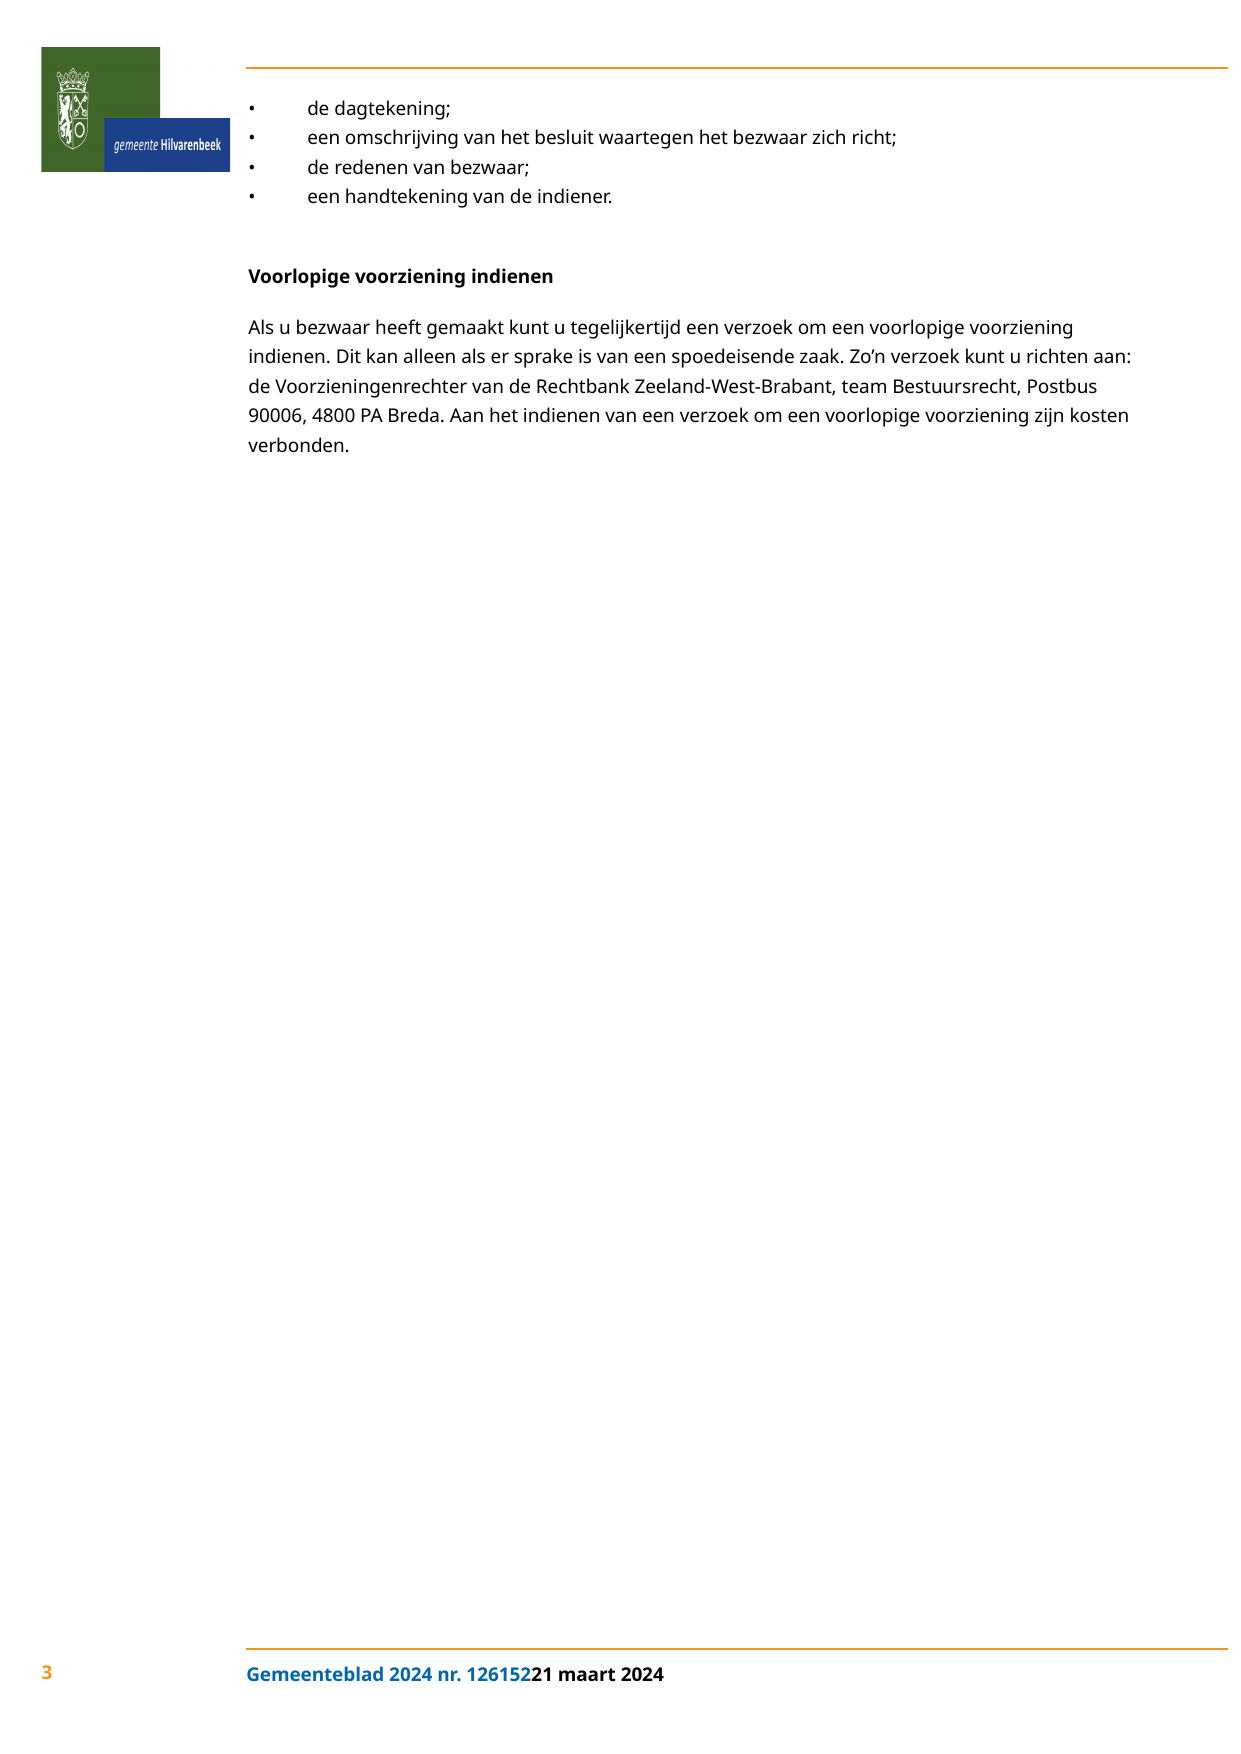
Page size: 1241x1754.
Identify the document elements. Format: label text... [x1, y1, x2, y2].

list de redenen van bezwaar; [248, 154, 1152, 180]
list een handtekening van de indiener. [248, 183, 1152, 209]
picture [41, 47, 231, 172]
text Voorlopige voorziening indienen [248, 263, 1152, 289]
text Als u bezwaar heeft gemaakt kunt u tegelijkertijd een verzoek om een voorlopige voorziening indienen. Dit kan alleen als er sprake is van een spoedeisende zaak. Zo’n verzoek kunt u richten aan: de Voorzieningenrechter van de Rechtbank Zeeland-West-Brabant, team Bestuursrecht, Postbus 90006, 4800 PA Breda. Aan het indienen van een verzoek om een voorlopige voorziening zijn kosten verbonden. [248, 314, 1152, 458]
list een omschrijving van het besluit waartegen het bezwaar zich richt; [248, 124, 1152, 150]
list de dagtekening; [248, 95, 1152, 121]
